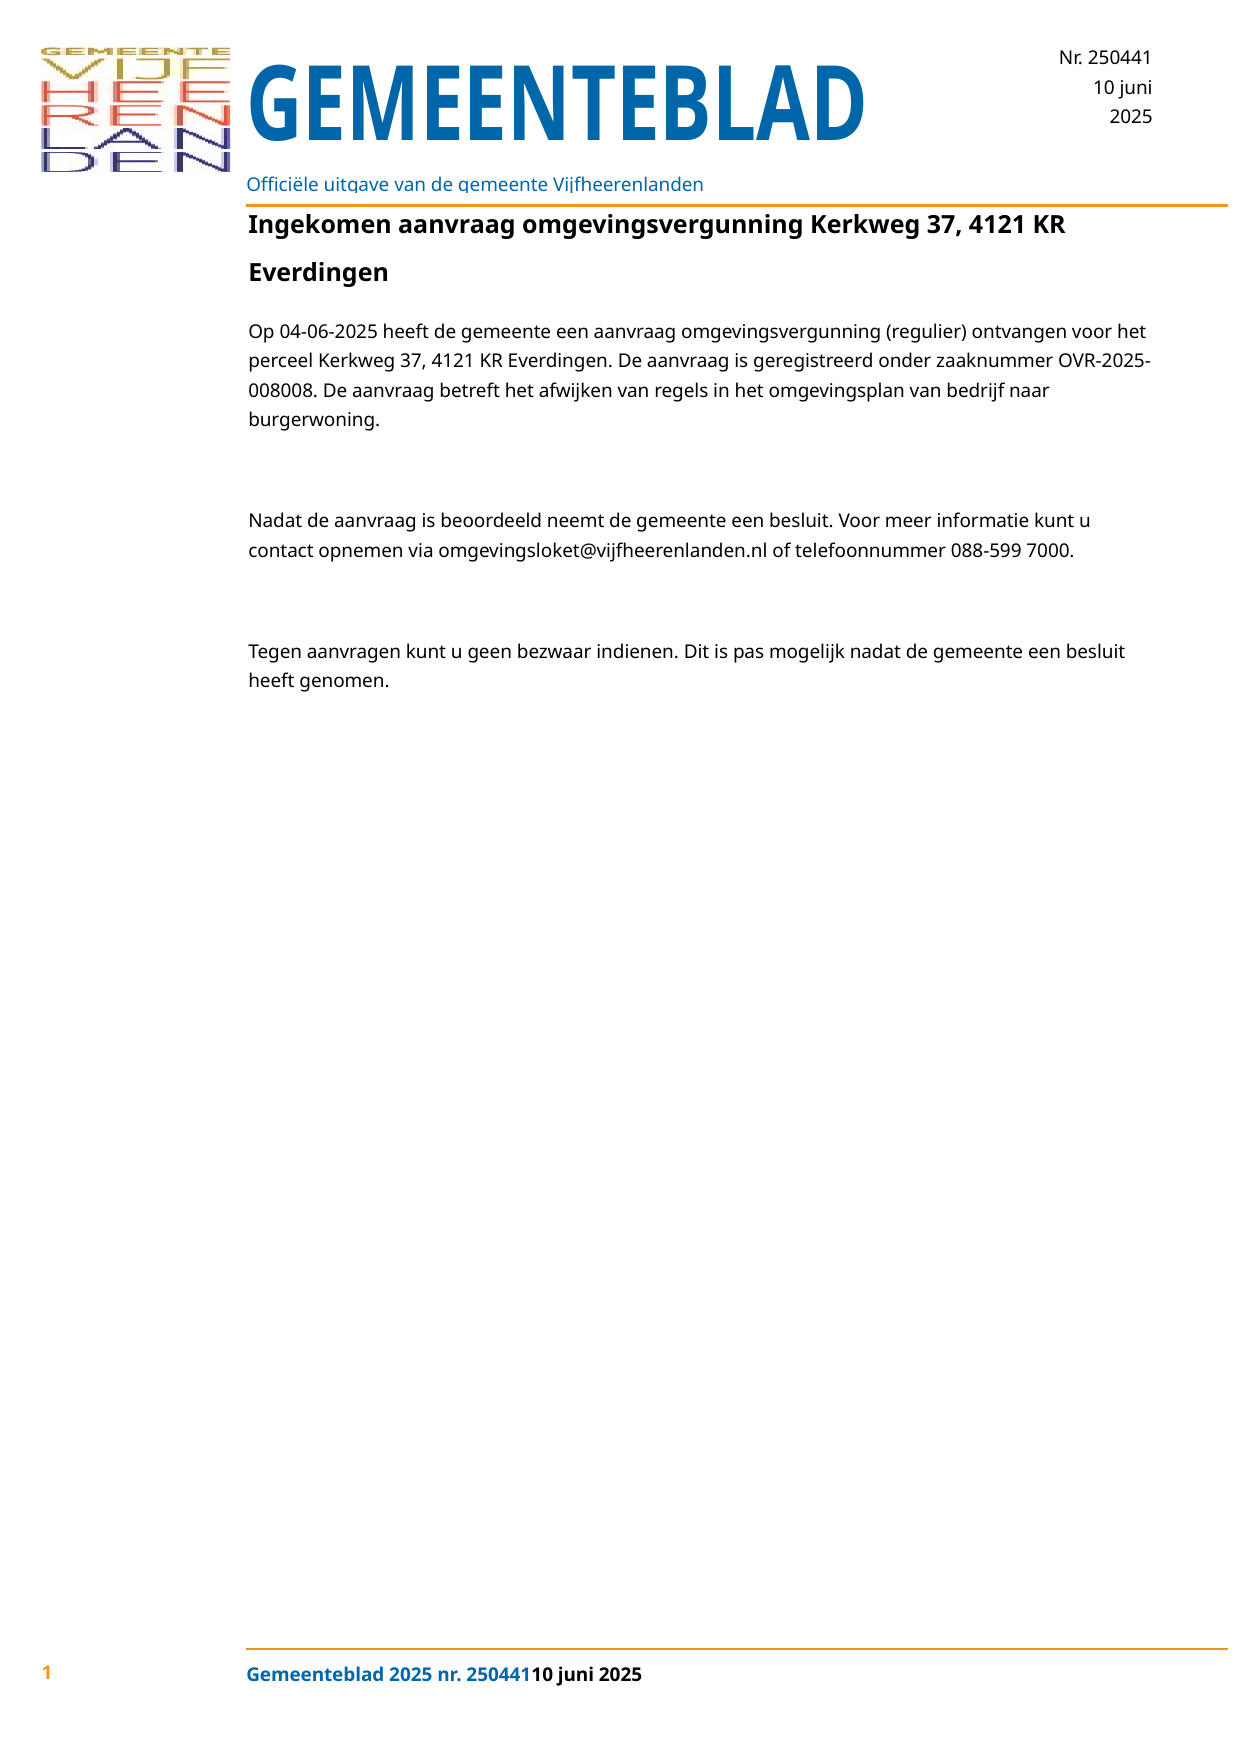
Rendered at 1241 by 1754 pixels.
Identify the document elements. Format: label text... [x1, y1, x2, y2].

text Nadat de aanvraag is beoordeeld neemt de gemeente een besluit. Voor meer informatie kunt u contact opnemen via omgevingsloket@vijfheerenlanden.nl of telefoonnummer 088-599 7000. [248, 507, 1152, 563]
picture [41, 47, 231, 172]
text Ingekomen aanvraag omgevingsvergunning Kerkweg 37, 4121 KR Everdingen [248, 207, 1152, 288]
text Tegen aanvragen kunt u geen bezwaar indienen. Dit is pas mogelijk nadat de gemeente een besluit heeft genomen. [248, 638, 1152, 693]
text Op 04-06-2025 heeft de gemeente een aanvraag omgevingsvergunning (regulier) ontvangen voor het perceel Kerkweg 37, 4121 KR Everdingen. De aanvraag is geregistreerd onder zaaknummer OVR-2025-008008. De aanvraag betreft het afwijken van regels in het omgevingsplan van bedrijf naar burgerwoning. [248, 318, 1152, 432]
